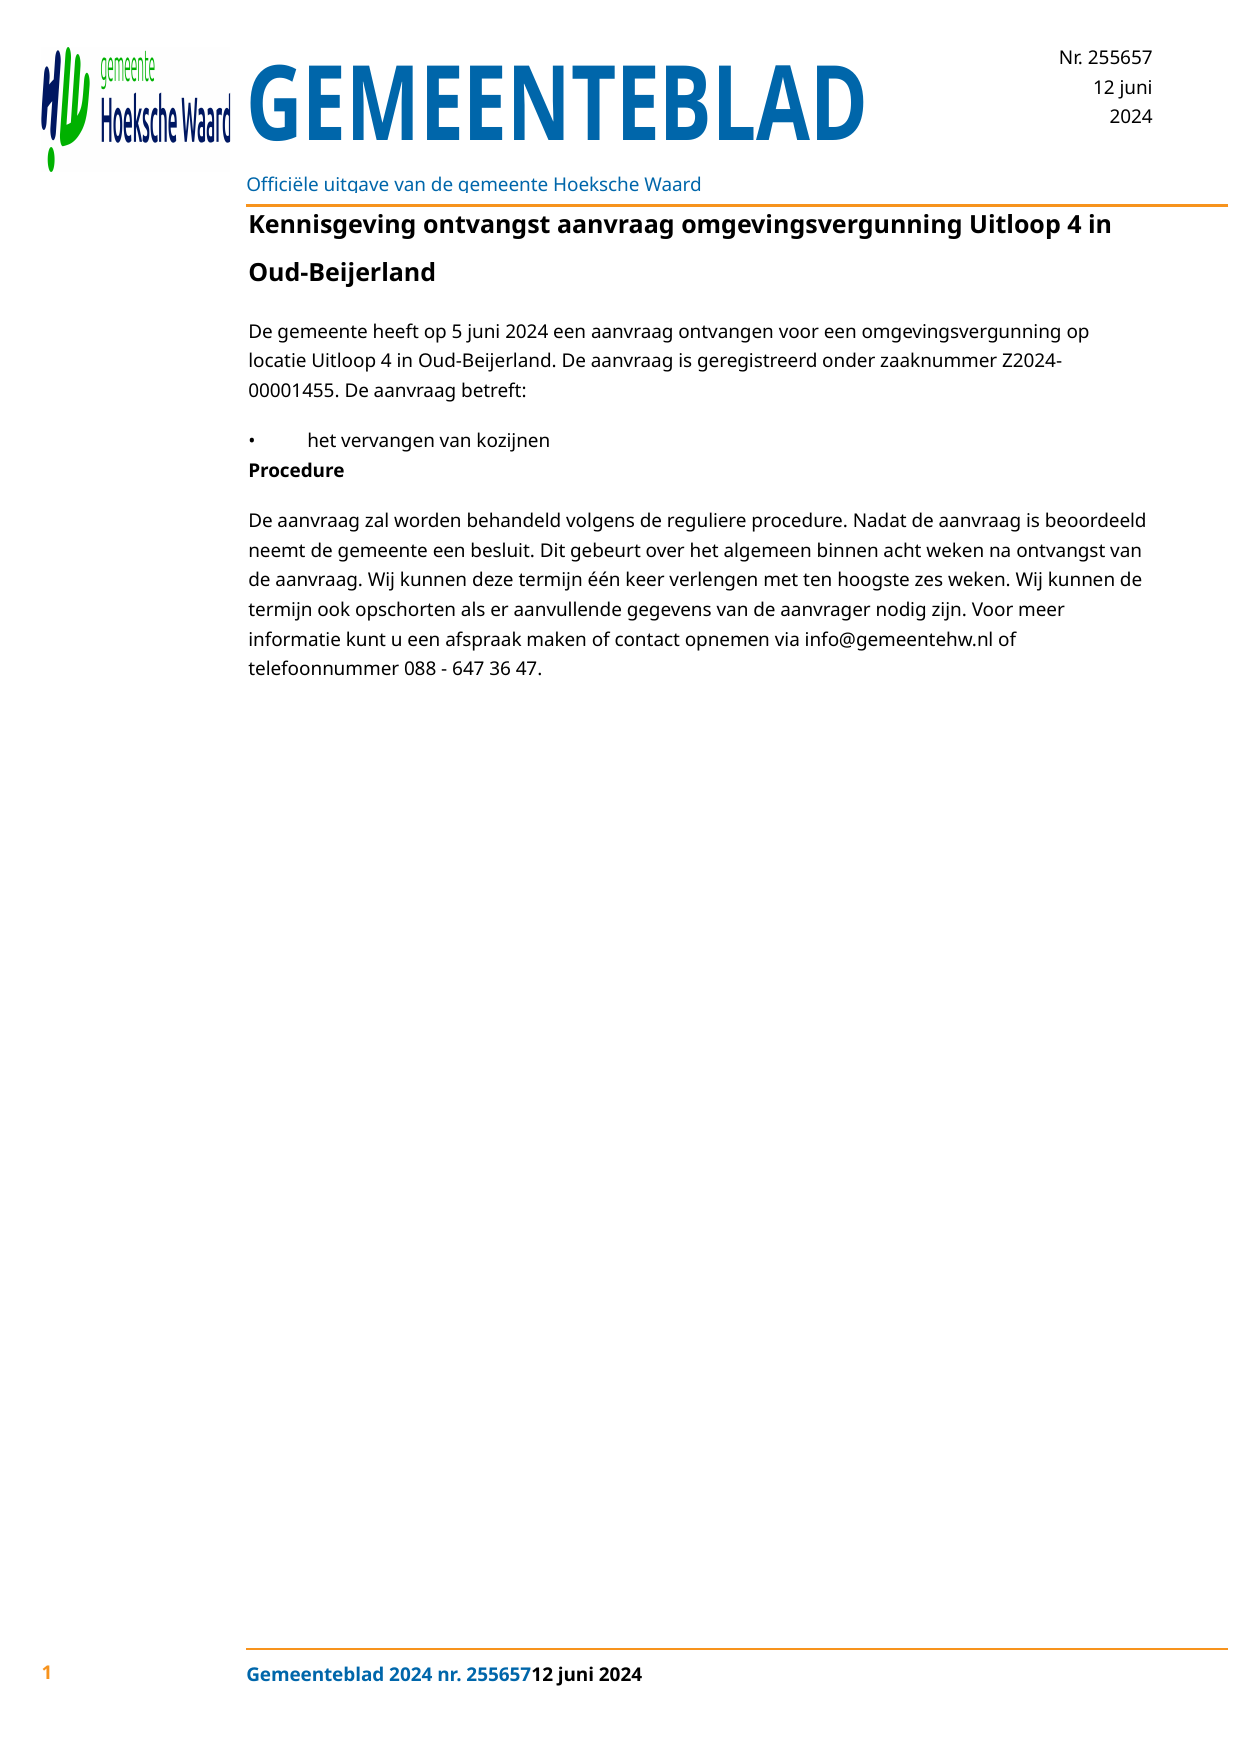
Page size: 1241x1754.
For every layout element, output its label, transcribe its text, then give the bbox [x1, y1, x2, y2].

list het vervangen van kozijnen [248, 427, 1152, 453]
text De aanvraag zal worden behandeld volgens de reguliere procedure. Nadat de aanvraag is beoordeeld neemt de gemeente een besluit. Dit gebeurt over het algemeen binnen acht weken na ontvangst van de aanvraag. Wij kunnen deze termijn één keer verlengen met ten hoogste zes weken. Wij kunnen de termijn ook opschorten als er aanvullende gegevens van de aanvrager nodig zijn. Voor meer informatie kunt u een afspraak maken of contact opnemen via info@gemeentehw.nl of telefoonnummer 088 - 647 36 47. [248, 507, 1152, 681]
picture [41, 47, 231, 172]
text Kennisgeving ontvangst aanvraag omgevingsvergunning Uitloop 4 in Oud-Beijerland [248, 207, 1152, 288]
text De gemeente heeft op 5 juni 2024 een aanvraag ontvangen voor een omgevingsvergunning op locatie Uitloop 4 in Oud-Beijerland. De aanvraag is geregistreerd onder zaaknummer Z2024-00001455. De aanvraag betreft: [248, 318, 1152, 403]
text Procedure [248, 457, 1152, 483]
